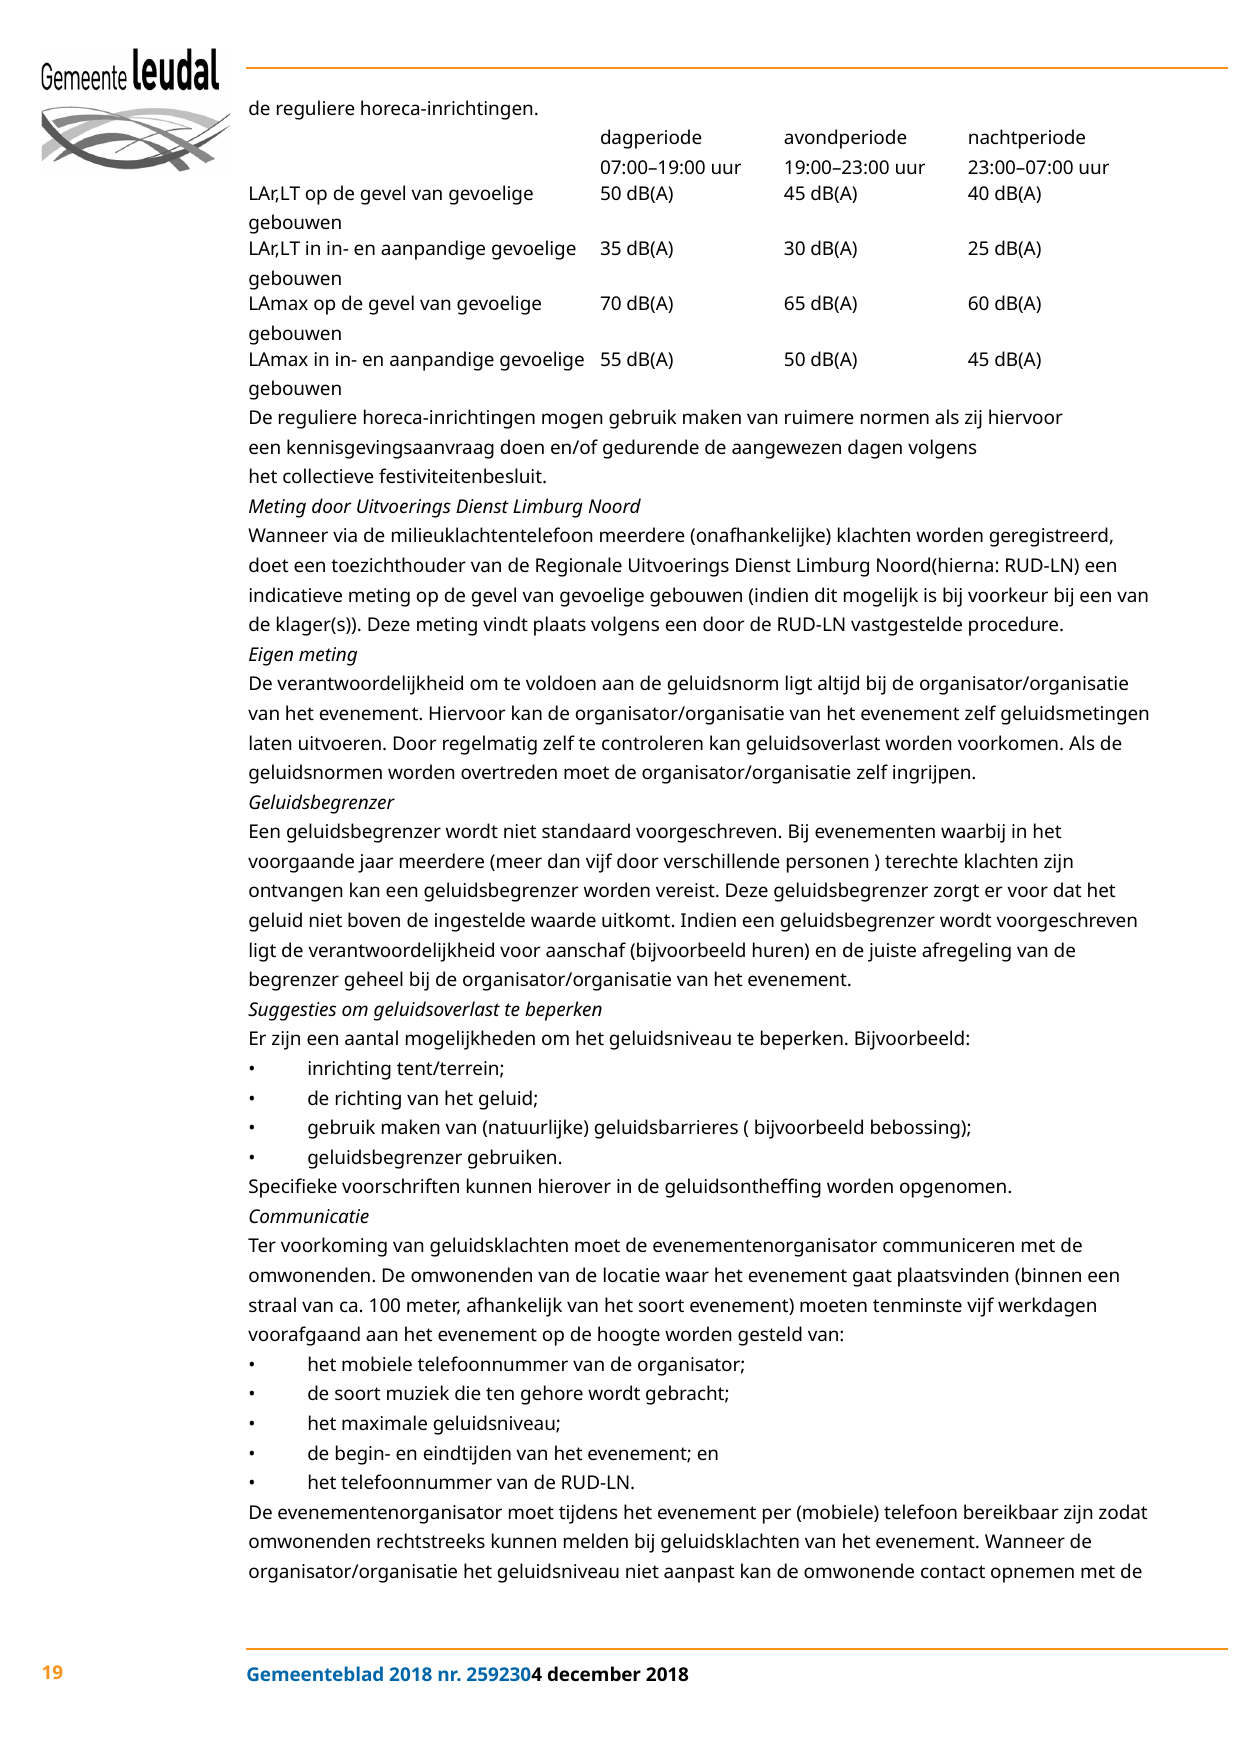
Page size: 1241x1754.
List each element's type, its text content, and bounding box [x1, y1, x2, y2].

text De reguliere horeca-inrichtingen mogen gebruik maken van ruimere normen als zij hiervoor [248, 404, 1152, 430]
table_cell 30 dB(A) [784, 235, 968, 290]
list de begin- en eindtijden van het evenement; en [248, 1440, 1152, 1465]
picture [41, 47, 231, 172]
table_cell LAmax op de gevel van gevoelige gebouwen [248, 290, 600, 346]
list het maximale geluidsniveau; [248, 1410, 1152, 1436]
table_cell 45 dB(A) [968, 346, 1152, 401]
table_cell 35 dB(A) [600, 235, 784, 290]
table_cell LAr,LT op de gevel van gevoelige gebouwen [248, 180, 600, 235]
text Een geluidsbegrenzer wordt niet standaard voorgeschreven. Bij evenementen waarbij in het voorgaande jaar meerdere (meer dan vijf door verschillende personen ) terechte klachten zijn ontvangen kan een geluidsbegrenzer worden vereist. Deze geluidsbegrenzer zorgt er voor dat het geluid niet boven de ingestelde waarde uitkomt. Indien een geluidsbegrenzer wordt voorgeschreven ligt de verantwoordelijkheid voor aanschaf (bijvoorbeeld huren) en de juiste afregeling van de begrenzer geheel bij de organisator/organisatie van het evenement. [248, 818, 1152, 992]
table_header dagperiode 07:00–19:00 uur [600, 125, 784, 180]
text De verantwoordelijkheid om te voldoen aan de geluidsnorm ligt altijd bij de organisator/organisatie van het evenement. Hiervoor kan de organisator/organisatie van het evenement zelf geluidsmetingen laten uitvoeren. Door regelmatig zelf te controleren kan geluidsoverlast worden voorkomen. Als de geluidsnormen worden overtreden moet de organisator/organisatie zelf ingrijpen. [248, 671, 1152, 785]
table_cell 60 dB(A) [968, 290, 1152, 346]
table_header nachtperiode 23:00–07:00 uur [968, 125, 1152, 180]
text De evenementenorganisator moet tijdens het evenement per (mobiele) telefoon bereikbaar zijn zodat omwonenden rechtstreeks kunnen melden bij geluidsklachten van het evenement. Wanneer de organisator/organisatie het geluidsniveau niet aanpast kan de omwonende contact opnemen met de [248, 1499, 1152, 1584]
text Er zijn een aantal mogelijkheden om het geluidsniveau te beperken. Bijvoorbeeld: [248, 1026, 1152, 1051]
table_header avondperiode 19:00–23:00 uur [784, 125, 968, 180]
list het telefoonnummer van de RUD-LN. [248, 1469, 1152, 1495]
text Geluidsbegrenzer [248, 789, 1152, 814]
table_cell 45 dB(A) [784, 180, 968, 235]
text het collectieve festiviteitenbesluit. [248, 463, 1152, 489]
list gebruik maken van (natuurlijke) geluidsbarrieres ( bijvoorbeeld bebossing); [248, 1114, 1152, 1140]
text Wanneer via de milieuklachtentelefoon meerdere (onafhankelijke) klachten worden geregistreerd, doet een toezichthouder van de Regionale Uitvoerings Dienst Limburg Noord(hierna: RUD-LN) een indicatieve meting op de gevel van gevoelige gebouwen (indien dit mogelijk is bij voorkeur bij een van de klager(s)). Deze meting vindt plaats volgens een door de RUD-LN vastgestelde procedure. [248, 523, 1152, 637]
text Specifieke voorschriften kunnen hierover in de geluidsontheffing worden opgenomen. [248, 1173, 1152, 1199]
text de reguliere horeca-inrichtingen. [248, 95, 1152, 121]
table_cell LAmax in in- en aanpandige gevoelige gebouwen [248, 346, 600, 401]
table_cell 40 dB(A) [968, 180, 1152, 235]
table_cell 55 dB(A) [600, 346, 784, 401]
list de soort muziek die ten gehore wordt gebracht; [248, 1381, 1152, 1406]
text Suggesties om geluidsoverlast te beperken [248, 996, 1152, 1022]
list geluidsbegrenzer gebruiken. [248, 1144, 1152, 1169]
text Eigen meting [248, 641, 1152, 667]
text een kennisgevingsaanvraag doen en/of gedurende de aangewezen dagen volgens [248, 434, 1152, 459]
text Communicatie [248, 1203, 1152, 1229]
list het mobiele telefoonnummer van de organisator; [248, 1351, 1152, 1377]
text Meting door Uitvoerings Dienst Limburg Noord [248, 493, 1152, 519]
table_header [248, 125, 600, 180]
list inrichting tent/terrein; [248, 1055, 1152, 1081]
table_cell LAr,LT in in- en aanpandige gevoelige gebouwen [248, 235, 600, 290]
table_cell 50 dB(A) [784, 346, 968, 401]
table_cell 50 dB(A) [600, 180, 784, 235]
table_cell 70 dB(A) [600, 290, 784, 346]
table_cell 25 dB(A) [968, 235, 1152, 290]
table_cell 65 dB(A) [784, 290, 968, 346]
list de richting van het geluid; [248, 1085, 1152, 1110]
text Ter voorkoming van geluidsklachten moet de evenementenorganisator communiceren met de omwonenden. De omwonenden van de locatie waar het evenement gaat plaatsvinden (binnen een straal van ca. 100 meter, afhankelijk van het soort evenement) moeten tenminste vijf werkdagen voorafgaand aan het evenement op de hoogte worden gesteld van: [248, 1233, 1152, 1347]
